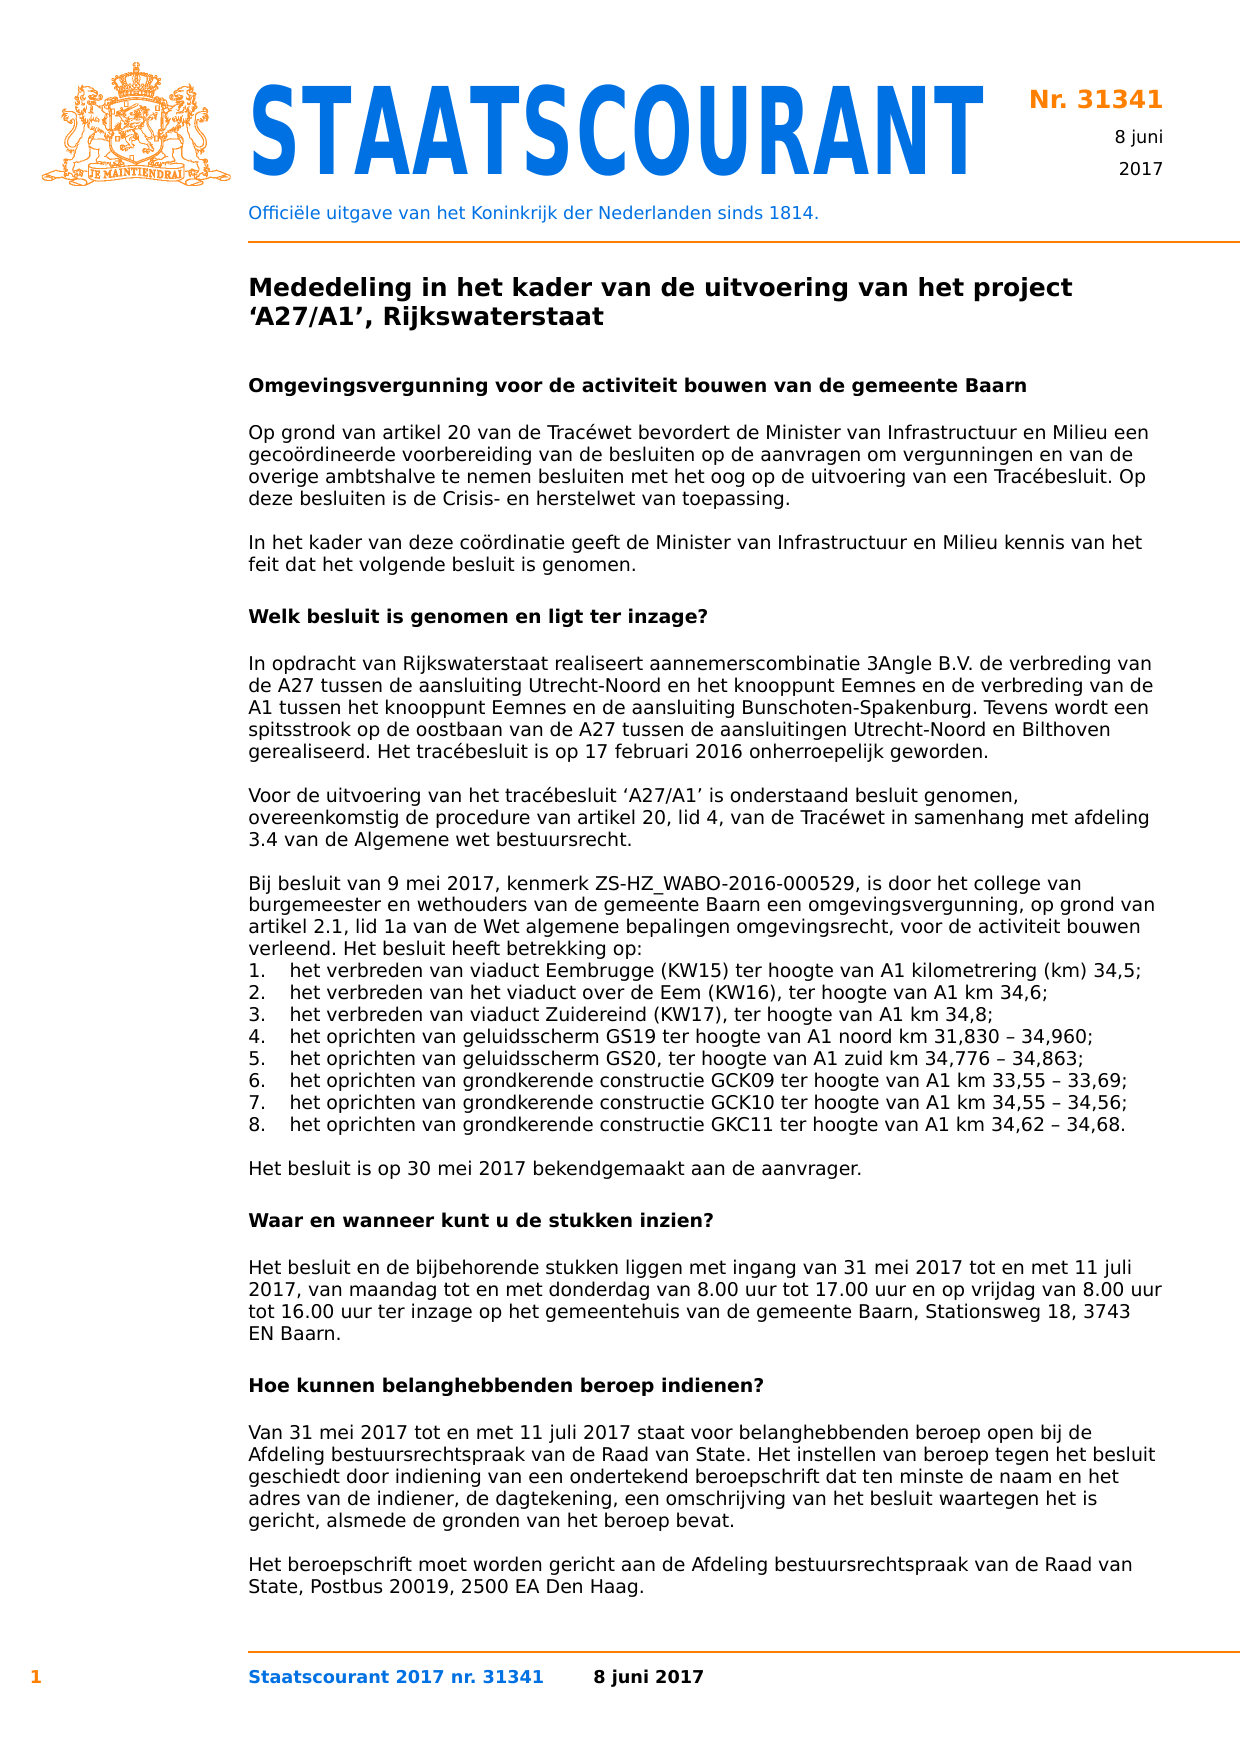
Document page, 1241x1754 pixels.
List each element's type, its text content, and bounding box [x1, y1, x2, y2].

table_header [25, 62, 248, 241]
text Voor de uitvoering van het tracébesluit ‘A27/A1’ is onderstaand besluit genomen, overeenkomstig de procedure van artikel 20, lid 4, van de Tracéwet in samenhang met afdeling 3.4 van de Algemene wet bestuursrecht. [248, 784, 1163, 851]
text Van 31 mei 2017 tot en met 11 juli 2017 staat voor belanghebbenden beroep open bij de Afdeling bestuursrechtspraak van de Raad van State. Het instellen van beroep tegen het besluit geschiedt door indiening van een ondertekend beroepschrift dat ten minste de naam en het adres van de indiener, de dagtekening, een omschrijving van het besluit waartegen het is gericht, alsmede de gronden van het beroep bevat. [248, 1422, 1163, 1532]
text 3. het verbreden van viaduct Zuidereind (KW17), ter hoogte van A1 km 34,8; [248, 1004, 1163, 1026]
text In opdracht van Rijkswaterstaat realiseert aannemerscombinatie 3Angle B.V. de verbreding van de A27 tussen de aansluiting Utrecht-Noord en het knooppunt Eemnes en de verbreding van de A1 tussen het knooppunt Eemnes en de aansluiting Bunschoten-Spakenburg. Tevens wordt een spitsstrook op de oostbaan van de A27 tussen de aansluitingen Utrecht-Noord en Bilthoven gerealiseerd. Het tracébesluit is op 17 februari 2016 onherroepelijk geworden. [248, 653, 1163, 763]
text 6. het oprichten van grondkerende constructie GCK09 ter hoogte van A1 km 33,55 – 33,69; [248, 1070, 1163, 1092]
text Op grond van artikel 20 van de Tracéwet bevordert de Minister van Infrastructuur en Milieu een gecoördineerde voorbereiding van de besluiten op de aanvragen om vergunningen en van de overige ambtshalve te nemen besluiten met het oog op de uitvoering van een Tracébesluit. Op deze besluiten is de Crisis- en herstelwet van toepassing. [248, 422, 1163, 510]
text 4. het oprichten van geluidsscherm GS19 ter hoogte van A1 noord km 31,830 – 34,960; [248, 1026, 1163, 1048]
subtitle Omgevingsvergunning voor de activiteit bouwen van de gemeente Baarn [248, 375, 1163, 397]
text In het kader van deze coördinatie geeft de Minister van Infrastructuur en Milieu kennis van het feit dat het volgende besluit is genomen. [248, 532, 1163, 576]
table_cell 2017 [998, 153, 1240, 203]
table_header Nr. 31341 [998, 62, 1240, 121]
text 7. het oprichten van grondkerende constructie GCK10 ter hoogte van A1 km 34,55 – 34,56; [248, 1092, 1163, 1114]
text 5. het oprichten van geluidsscherm GS20, ter hoogte van A1 zuid km 34,776 – 34,863; [248, 1048, 1163, 1070]
text Het besluit en de bijbehorende stukken liggen met ingang van 31 mei 2017 tot en met 11 juli 2017, van maandag tot en met donderdag van 8.00 uur tot 17.00 uur en op vrijdag van 8.00 uur tot 16.00 uur ter inzage op het gemeentehuis van de gemeente Baarn, Stationsweg 18, 3743 EN Baarn. [248, 1257, 1163, 1345]
table_cell 8 juni [998, 121, 1240, 153]
table_cell Officiële uitgave van het Koninkrijk der Nederlanden sinds 1814. [248, 203, 1240, 241]
text 2. het verbreden van het viaduct over de Eem (KW16), ter hoogte van A1 km 34,6; [248, 982, 1163, 1004]
text Bij besluit van 9 mei 2017, kenmerk ZS-HZ_WABO-2016-000529, is door het college van burgemeester en wethouders van de gemeente Baarn een omgevingsvergunning, op grond van artikel 2.1, lid 1a van de Wet algemene bepalingen omgevingsrecht, voor de activiteit bouwen verleend. Het besluit heeft betrekking op: [248, 872, 1163, 960]
text Het besluit is op 30 mei 2017 bekendgemaakt aan de aanvrager. [248, 1158, 1163, 1180]
text Het beroepschrift moet worden gericht aan de Afdeling bestuursrechtspraak van de Raad van State, Postbus 20019, 2500 EA Den Haag. [248, 1554, 1163, 1598]
text 1. het verbreden van viaduct Eembrugge (KW15) ter hoogte van A1 kilometrering (km) 34,5; [248, 960, 1163, 982]
subtitle Welk besluit is genomen en ligt ter inzage? [248, 606, 1163, 628]
table_header STAATSCOURANT [248, 62, 998, 203]
subtitle Hoe kunnen belanghebbenden beroep indienen? [248, 1375, 1163, 1397]
subtitle Mededeling in het kader van de uitvoering van het project ‘A27/A1’, Rijkswaterstaat [248, 273, 1163, 331]
picture [41, 62, 231, 186]
text 8. het oprichten van grondkerende constructie GKC11 ter hoogte van A1 km 34,62 – 34,68. [248, 1114, 1163, 1136]
subtitle Waar en wanneer kunt u de stukken inzien? [248, 1210, 1163, 1232]
